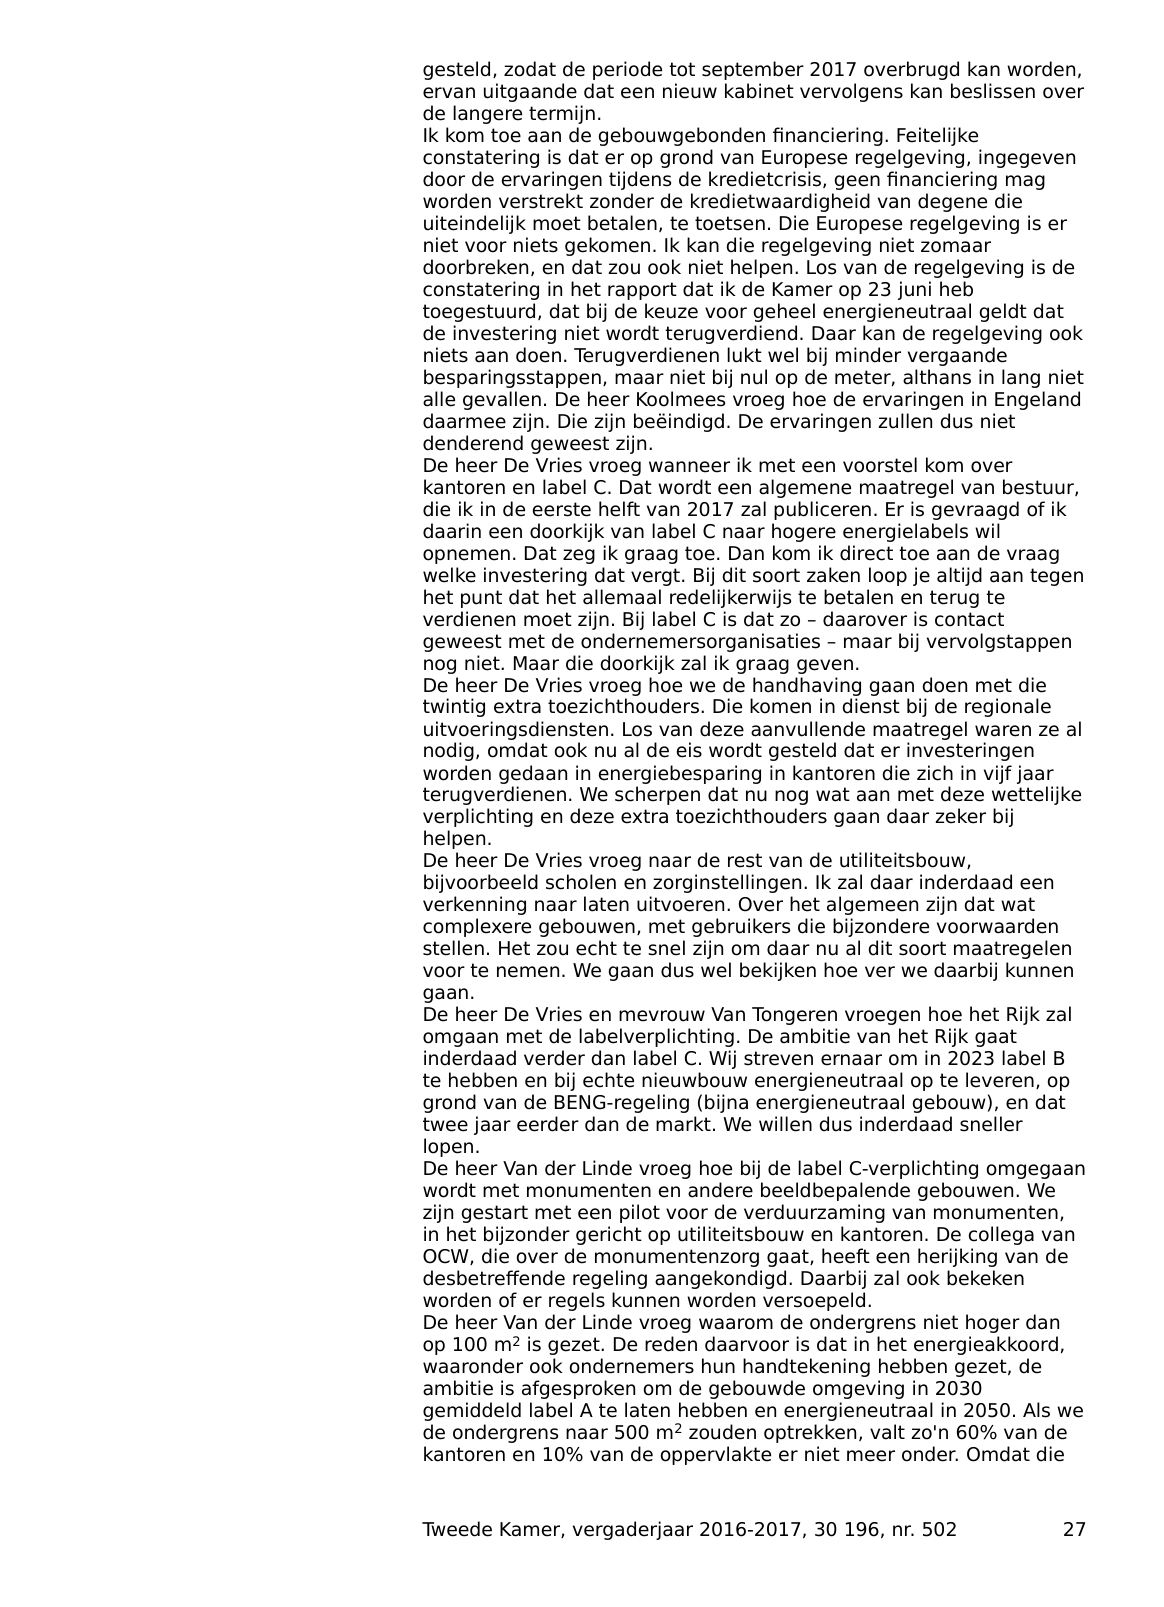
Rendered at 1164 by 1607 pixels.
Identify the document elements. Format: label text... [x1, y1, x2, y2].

text De heer Van der Linde vroeg waarom de ondergrens niet hoger dan op 100 m2 is gezet. De reden daarvoor is dat in het energieakkoord, waaronder ook ondernemers hun handtekening hebben gezet, de ambitie is afgesproken om de gebouwde omgeving in 2030 gemiddeld label A te laten hebben en energieneutraal in 2050. Als we de ondergrens naar 500 m2 zouden optrekken, valt zo'n 60% van de kantoren en 10% van de oppervlakte er niet meer onder. Omdat die [422, 1312, 1087, 1466]
text De heer De Vries vroeg hoe we de handhaving gaan doen met die twintig extra toezichthouders. Die komen in dienst bij de regionale uitvoeringsdiensten. Los van deze aanvullende maatregel waren ze al nodig, omdat ook nu al de eis wordt gesteld dat er investeringen worden gedaan in energiebesparing in kantoren die zich in vijf jaar terugverdienen. We scherpen dat nu nog wat aan met deze wettelijke verplichting en deze extra toezichthouders gaan daar zeker bij helpen. [422, 674, 1087, 850]
text gesteld, zodat de periode tot september 2017 overbrugd kan worden, ervan uitgaande dat een nieuw kabinet vervolgens kan beslissen over de langere termijn. [422, 59, 1087, 125]
text De heer Van der Linde vroeg hoe bij de label C-verplichting omgegaan wordt met monumenten en andere beeldbepalende gebouwen. We zijn gestart met een pilot voor de verduurzaming van monumenten, in het bijzonder gericht op utiliteitsbouw en kantoren. De collega van OCW, die over de monumentenzorg gaat, heeft een herijking van de desbetreffende regeling aangekondigd. Daarbij zal ook bekeken worden of er regels kunnen worden versoepeld. [422, 1158, 1087, 1312]
text Ik kom toe aan de gebouwgebonden financiering. Feitelijke constatering is dat er op grond van Europese regelgeving, ingegeven door de ervaringen tijdens de kredietcrisis, geen financiering mag worden verstrekt zonder de kredietwaardigheid van degene die uiteindelijk moet betalen, te toetsen. Die Europese regelgeving is er niet voor niets gekomen. Ik kan die regelgeving niet zomaar doorbreken, en dat zou ook niet helpen. Los van de regelgeving is de constatering in het rapport dat ik de Kamer op 23 juni heb toegestuurd, dat bij de keuze voor geheel energieneutraal geldt dat de investering niet wordt terugverdiend. Daar kan de regelgeving ook niets aan doen. Terugverdienen lukt wel bij minder vergaande besparingsstappen, maar niet bij nul op de meter, althans in lang niet alle gevallen. De heer Koolmees vroeg hoe de ervaringen in Engeland daarmee zijn. Die zijn beëindigd. De ervaringen zullen dus niet denderend geweest zijn. [422, 125, 1087, 455]
text De heer De Vries vroeg naar de rest van de utiliteitsbouw, bijvoorbeeld scholen en zorginstellingen. Ik zal daar inderdaad een verkenning naar laten uitvoeren. Over het algemeen zijn dat wat complexere gebouwen, met gebruikers die bijzondere voorwaarden stellen. Het zou echt te snel zijn om daar nu al dit soort maatregelen voor te nemen. We gaan dus wel bekijken hoe ver we daarbij kunnen gaan. [422, 850, 1087, 1004]
text De heer De Vries en mevrouw Van Tongeren vroegen hoe het Rijk zal omgaan met de labelverplichting. De ambitie van het Rijk gaat inderdaad verder dan label C. Wij streven ernaar om in 2023 label B te hebben en bij echte nieuwbouw energieneutraal op te leveren, op grond van de BENG-regeling (bijna energieneutraal gebouw), en dat twee jaar eerder dan de markt. We willen dus inderdaad sneller lopen. [422, 1004, 1087, 1158]
text De heer De Vries vroeg wanneer ik met een voorstel kom over kantoren en label C. Dat wordt een algemene maatregel van bestuur, die ik in de eerste helft van 2017 zal publiceren. Er is gevraagd of ik daarin een doorkijk van label C naar hogere energielabels wil opnemen. Dat zeg ik graag toe. Dan kom ik direct toe aan de vraag welke investering dat vergt. Bij dit soort zaken loop je altijd aan tegen het punt dat het allemaal redelijkerwijs te betalen en terug te verdienen moet zijn. Bij label C is dat zo – daarover is contact geweest met de ondernemersorganisaties – maar bij vervolgstappen nog niet. Maar die doorkijk zal ik graag geven. [422, 455, 1087, 674]
